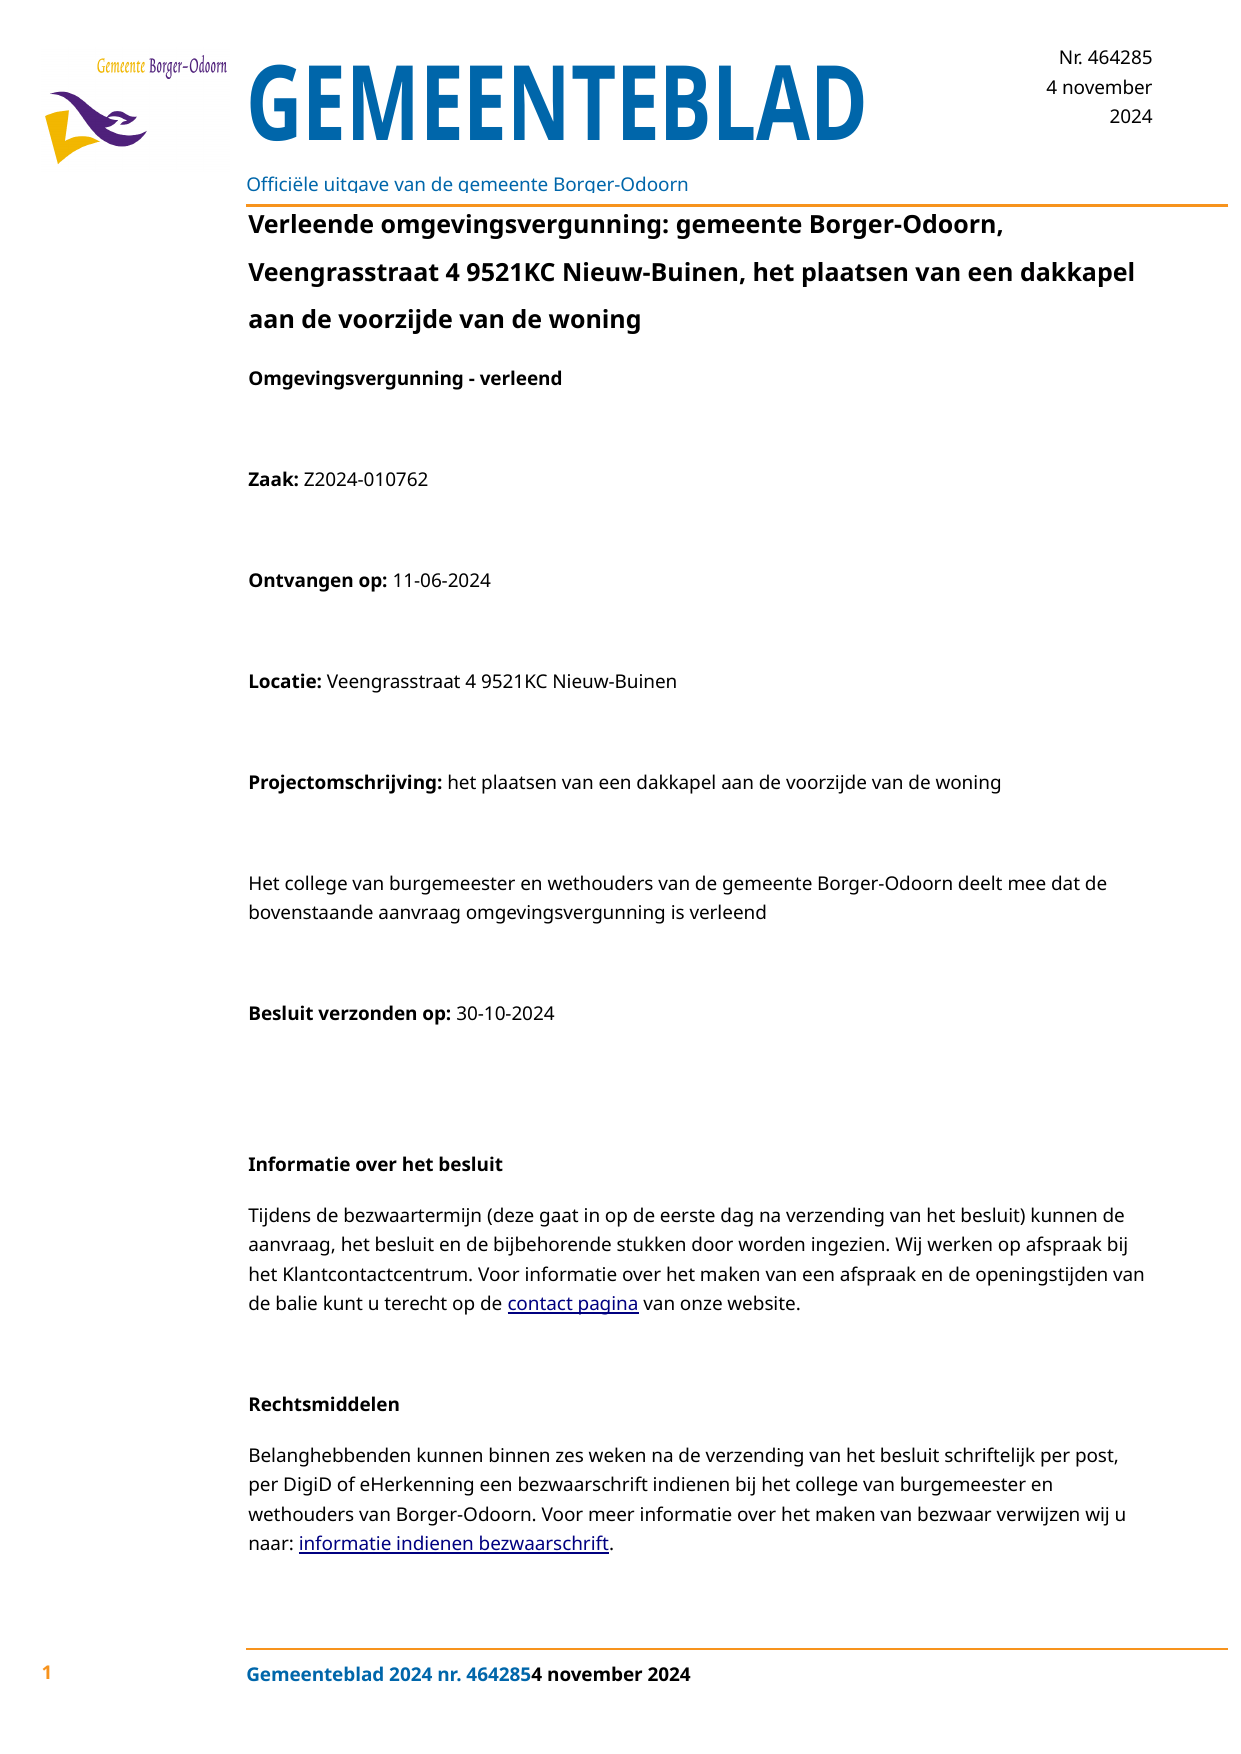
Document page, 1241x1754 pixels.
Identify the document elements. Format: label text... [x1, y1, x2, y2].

text Verleende omgevingsvergunning: gemeente Borger-Odoorn, Veengrasstraat 4 9521KC Nieuw-Buinen, het plaatsen van een dakkapel aan de voorzijde van de woning [248, 207, 1152, 336]
picture [41, 47, 231, 172]
text Projectomschrijving: het plaatsen van een dakkapel aan de voorzijde van de woning [248, 769, 1152, 794]
text Ontvangen op: 11-06-2024 [248, 567, 1152, 593]
text Tijdens de bezwaartermijn (deze gaat in op de eerste dag na verzending van het besluit) kunnen de aanvraag, het besluit en de bijbehorende stukken door worden ingezien. Wij werken op afspraak bij het Klantcontactcentrum. Voor informatie over het maken van een afspraak en de openingstijden van de balie kunt u terecht op de contact pagina van onze website. [248, 1202, 1152, 1316]
text Zaak: Z2024-010762 [248, 466, 1152, 492]
text Locatie: Veengrasstraat 4 9521KC Nieuw-Buinen [248, 668, 1152, 694]
text Informatie over het besluit [248, 1151, 1152, 1177]
text Het college van burgemeester en wethouders van de gemeente Borger-Odoorn deelt mee dat de bovenstaande aanvraag omgevingsvergunning is verleend [248, 870, 1152, 925]
text Rechtsmiddelen [248, 1391, 1152, 1417]
text Belanghebbenden kunnen binnen zes weken na de verzending van het besluit schriftelijk per post, per DigiD of eHerkenning een bezwaarschrift indienen bij het college van burgemeester en wethouders van Borger-Odoorn. Voor meer informatie over het maken van bezwaar verwijzen wij u naar: informatie indienen bezwaarschrift. [248, 1442, 1152, 1556]
text Besluit verzonden op: 30-10-2024 [248, 1000, 1152, 1026]
text Omgevingsvergunning - verleend [248, 366, 1152, 391]
